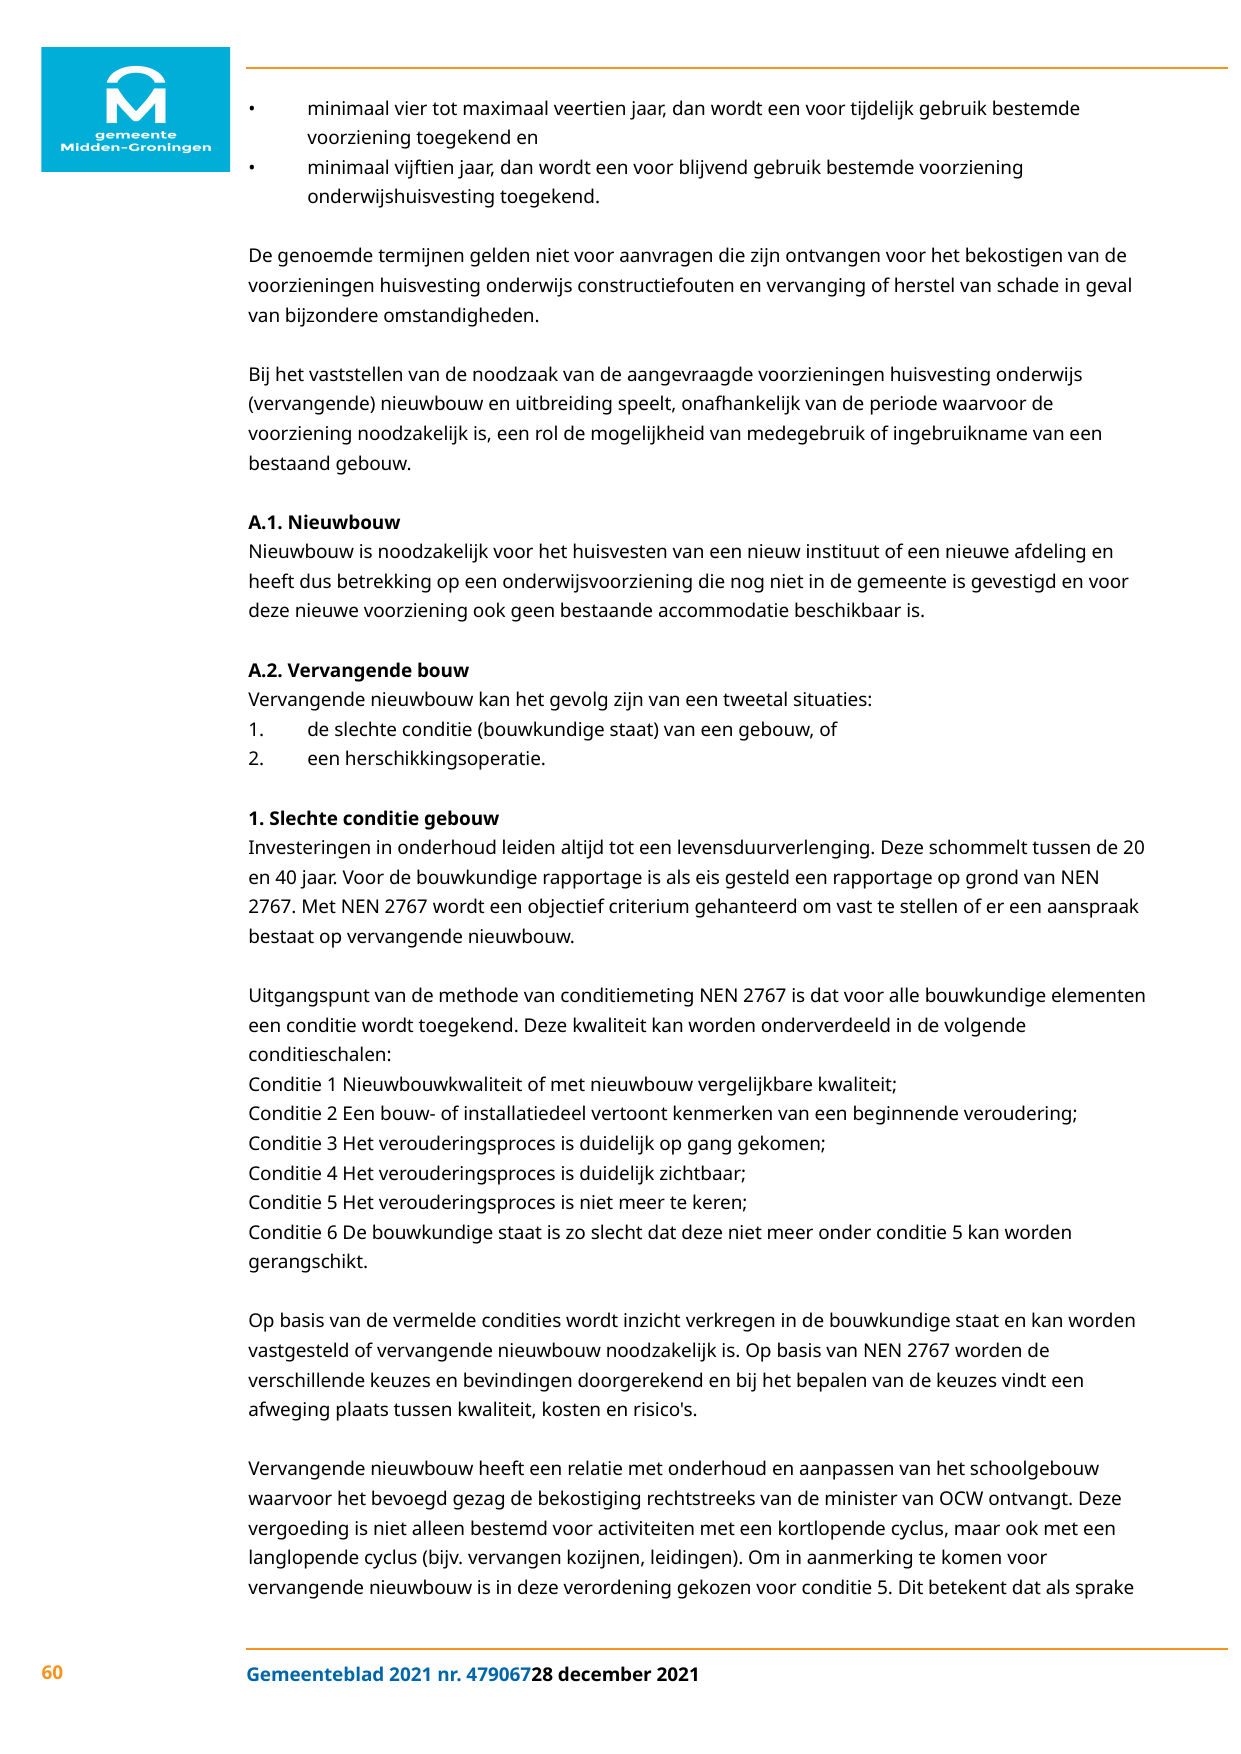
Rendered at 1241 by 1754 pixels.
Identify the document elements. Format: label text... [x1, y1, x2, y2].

list minimaal vier tot maximaal veertien jaar, dan wordt een voor tijdelijk gebruik bestemde voorziening toegekend en [248, 95, 1152, 150]
text Uitgangspunt van de methode van conditiemeting NEN 2767 is dat voor alle bouwkundige elementen een conditie wordt toegekend. Deze kwaliteit kan worden onderverdeeld in de volgende conditieschalen: [248, 982, 1152, 1067]
text Vervangende nieuwbouw kan het gevolg zijn van een tweetal situaties: [248, 686, 1152, 712]
text Op basis van de vermelde condities wordt inzicht verkregen in de bouwkundige staat en kan worden vastgesteld of vervangende nieuwbouw noodzakelijk is. Op basis van NEN 2767 worden de verschillende keuzes en bevindingen doorgerekend en bij het bepalen van de keuzes vindt een afweging plaats tussen kwaliteit, kosten en risico's. [248, 1308, 1152, 1422]
text Conditie 2 Een bouw- of installatiedeel vertoont kenmerken van een beginnende veroudering; [248, 1101, 1152, 1126]
text Investeringen in onderhoud leiden altijd tot een levensduurverlenging. Deze schommelt tussen de 20 en 40 jaar. Voor de bouwkundige rapportage is als eis gesteld een rapportage op grond van NEN 2767. Met NEN 2767 wordt een objectief criterium gehanteerd om vast te stellen of er een aanspraak bestaat op vervangende nieuwbouw. [248, 834, 1152, 949]
text Conditie 5 Het verouderingsproces is niet meer te keren; [248, 1189, 1152, 1215]
list minimaal vijftien jaar, dan wordt een voor blijvend gebruik bestemde voorziening onderwijshuisvesting toegekend. [248, 154, 1152, 209]
text Conditie 3 Het verouderingsproces is duidelijk op gang gekomen; [248, 1130, 1152, 1156]
picture [107, 89, 165, 122]
text Nieuwbouw is noodzakelijk voor het huisvesten van een nieuw instituut of een nieuwe afdeling en heeft dus betrekking op een onderwijsvoorziening die nog niet in de gemeente is gevestigd en voor deze nieuwe voorziening ook geen bestaande accommodatie beschikbaar is. [248, 538, 1152, 623]
text 1. Slechte conditie gebouw [248, 805, 1152, 831]
text A.2. Vervangende bouw [248, 657, 1152, 683]
text De genoemde termijnen gelden niet voor aanvragen die zijn ontvangen voor het bekostigen van de voorzieningen huisvesting onderwijs constructiefouten en vervanging of herstel van schade in geval van bijzondere omstandigheden. [248, 243, 1152, 328]
list de slechte conditie (bouwkundige staat) van een gebouw, of [248, 716, 1152, 742]
picture [184, 146, 190, 153]
text A.1. Nieuwbouw [248, 509, 1152, 535]
text Conditie 4 Het verouderingsproces is duidelijk zichtbaar; [248, 1160, 1152, 1186]
text Conditie 6 De bouwkundige staat is zo slecht dat deze niet meer onder conditie 5 kan worden gerangschikt. [248, 1219, 1152, 1274]
picture [108, 66, 164, 82]
list een herschikkingsoperatie. [248, 746, 1152, 771]
text Conditie 1 Nieuwbouwkwaliteit of met nieuwbouw vergelijkbare kwaliteit; [248, 1071, 1152, 1097]
text Vervangende nieuwbouw heeft een relatie met onderhoud en aanpassen van het schoolgebouw waarvoor het bevoegd gezag de bekostiging rechtstreeks van de minister van OCW ontvangt. Deze vergoeding is niet alleen bestemd voor activiteiten met een kortlopende cyclus, maar ook met een langlopende cyclus (bijv. vervangen kozijnen, leidingen). Om in aanmerking te komen voor vervangende nieuwbouw is in deze verordening gekozen voor conditie 5. Dit betekent dat als sprake [248, 1456, 1152, 1600]
text Bij het vaststellen van de noodzaak van de aangevraagde voorzieningen huisvesting onderwijs (vervangende) nieuwbouw en uitbreiding speelt, onafhankelijk van de periode waarvoor de voorziening noodzakelijk is, een rol de mogelijkheid van medegebruik of ingebruikname van een bestaand gebouw. [248, 361, 1152, 476]
